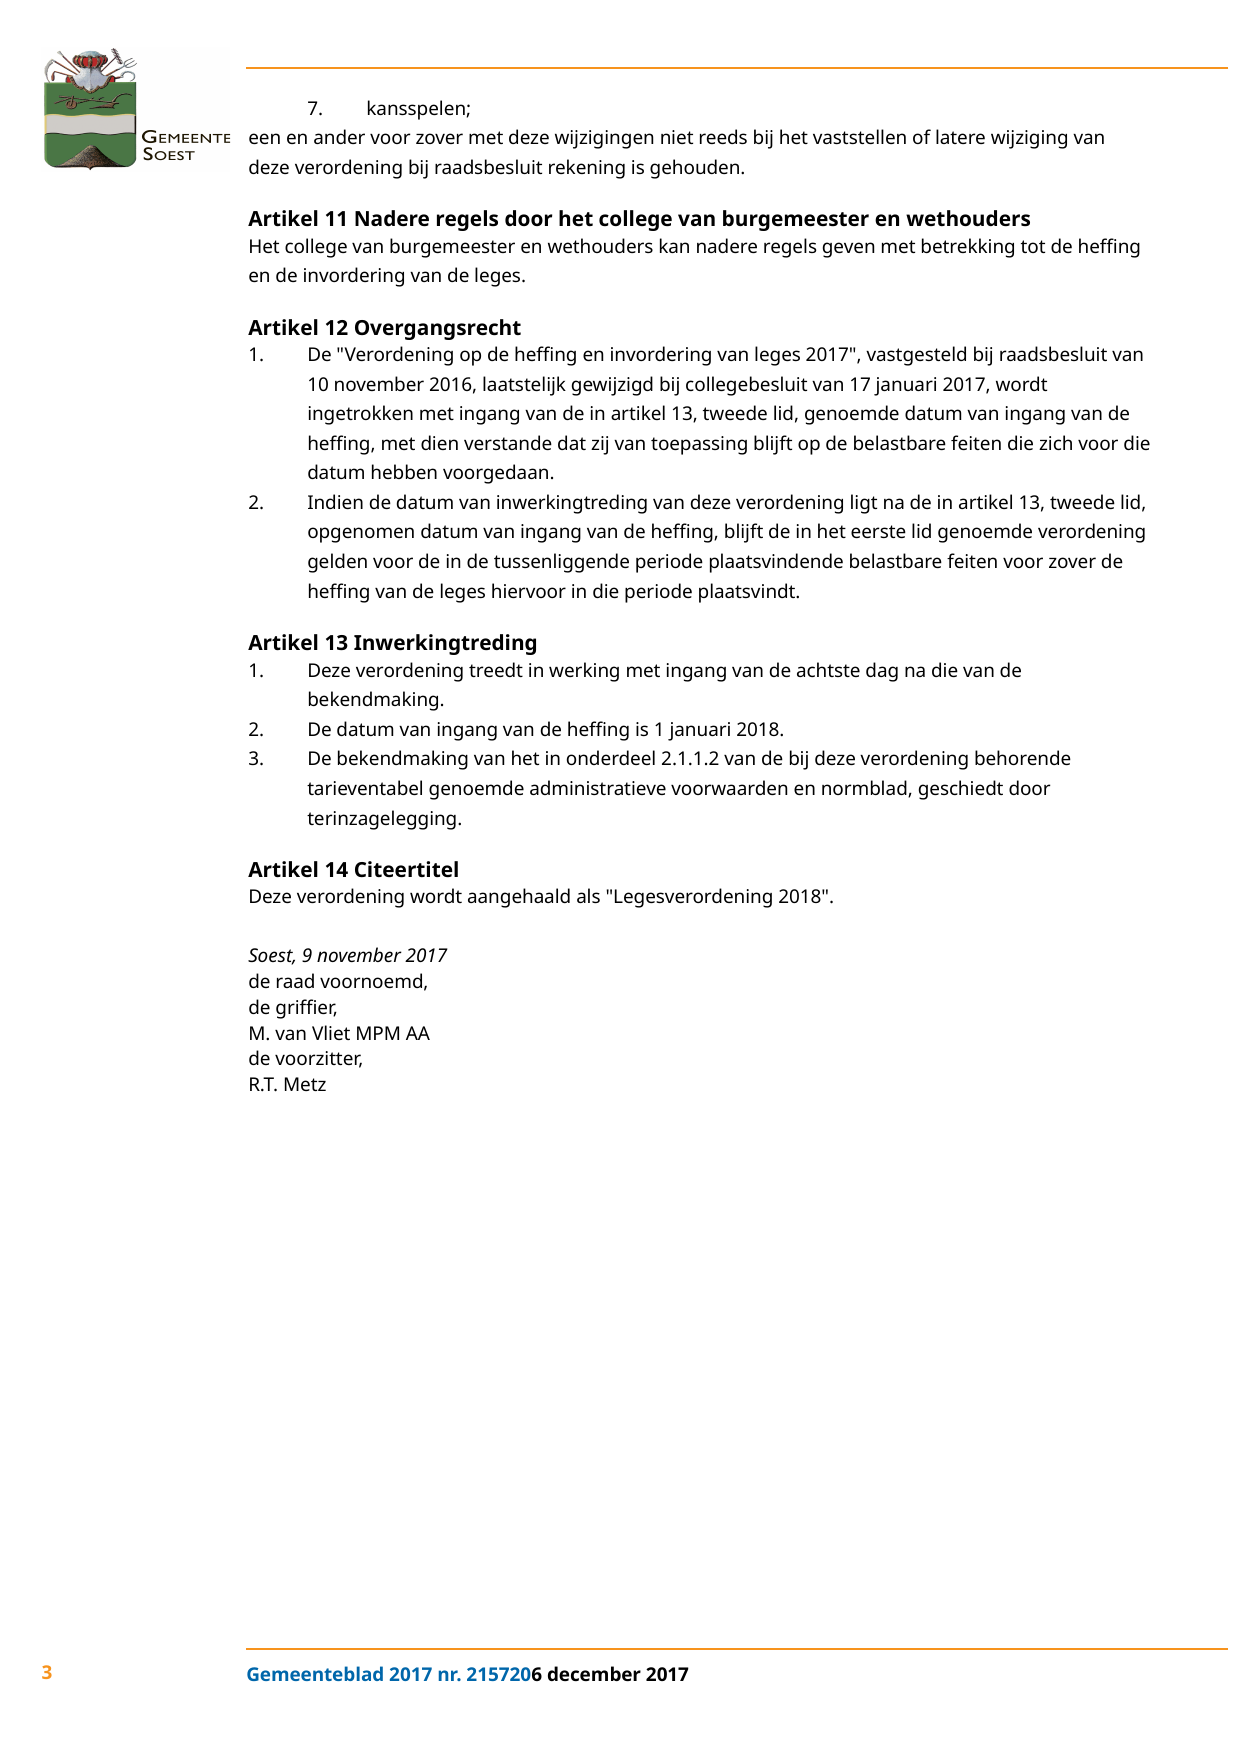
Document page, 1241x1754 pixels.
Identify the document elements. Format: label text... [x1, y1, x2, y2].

text Deze verordening wordt aangehaald als "Legesverordening 2018". [248, 883, 1152, 909]
text Artikel 11 Nadere regels door het college van burgemeester en wethouders [248, 204, 1152, 233]
text Soest, 9 november 2017 [248, 943, 1152, 968]
list Indien de datum van inwerkingtreding van deze verordening ligt na de in artikel 13, tweede lid, opgenomen datum van ingang van de heffing, blijft de in het eerste lid genoemde verordening gelden voor de in de tussenliggende periode plaatsvindende belastbare feiten voor zover de heffing van de leges hiervoor in die periode plaatsvindt. [248, 489, 1152, 604]
text Artikel 12 Overgangsrecht [248, 313, 1152, 341]
text M. van Vliet MPM AA [248, 1020, 1152, 1046]
text een en ander voor zover met deze wijzigingen niet reeds bij het vaststellen of latere wijziging van deze verordening bij raadsbesluit rekening is gehouden. [248, 124, 1152, 180]
text Het college van burgemeester en wethouders kan nadere regels geven met betrekking tot de heffing en de invordering van de leges. [248, 233, 1152, 288]
list De "Verordening op de heffing en invordering van leges 2017", vastgesteld bij raadsbesluit van 10 november 2016, laatstelijk gewijzigd bij collegebesluit van 17 januari 2017, wordt ingetrokken met ingang van de in artikel 13, tweede lid, genoemde datum van ingang van de heffing, met dien verstande dat zij van toepassing blijft op de belastbare feiten die zich voor die datum hebben voorgedaan. [248, 341, 1152, 485]
text de voorzitter, [248, 1046, 1152, 1071]
list kansspelen; [307, 95, 1152, 121]
text Artikel 13 Inwerkingtreding [248, 628, 1152, 657]
text Artikel 14 Citeertitel [248, 855, 1152, 883]
list Deze verordening treedt in werking met ingang van de achtste dag na die van de bekendmaking. [248, 657, 1152, 712]
list De datum van ingang van de heffing is 1 januari 2018. [248, 716, 1152, 742]
picture [41, 47, 231, 172]
text R.T. Metz [248, 1071, 1152, 1097]
list De bekendmaking van het in onderdeel 2.1.1.2 van de bij deze verordening behorende tarieventabel genoemde administratieve voorwaarden en normblad, geschiedt door terinzagelegging. [248, 746, 1152, 830]
text de raad voornoemd, [248, 968, 1152, 994]
text de griffier, [248, 994, 1152, 1020]
